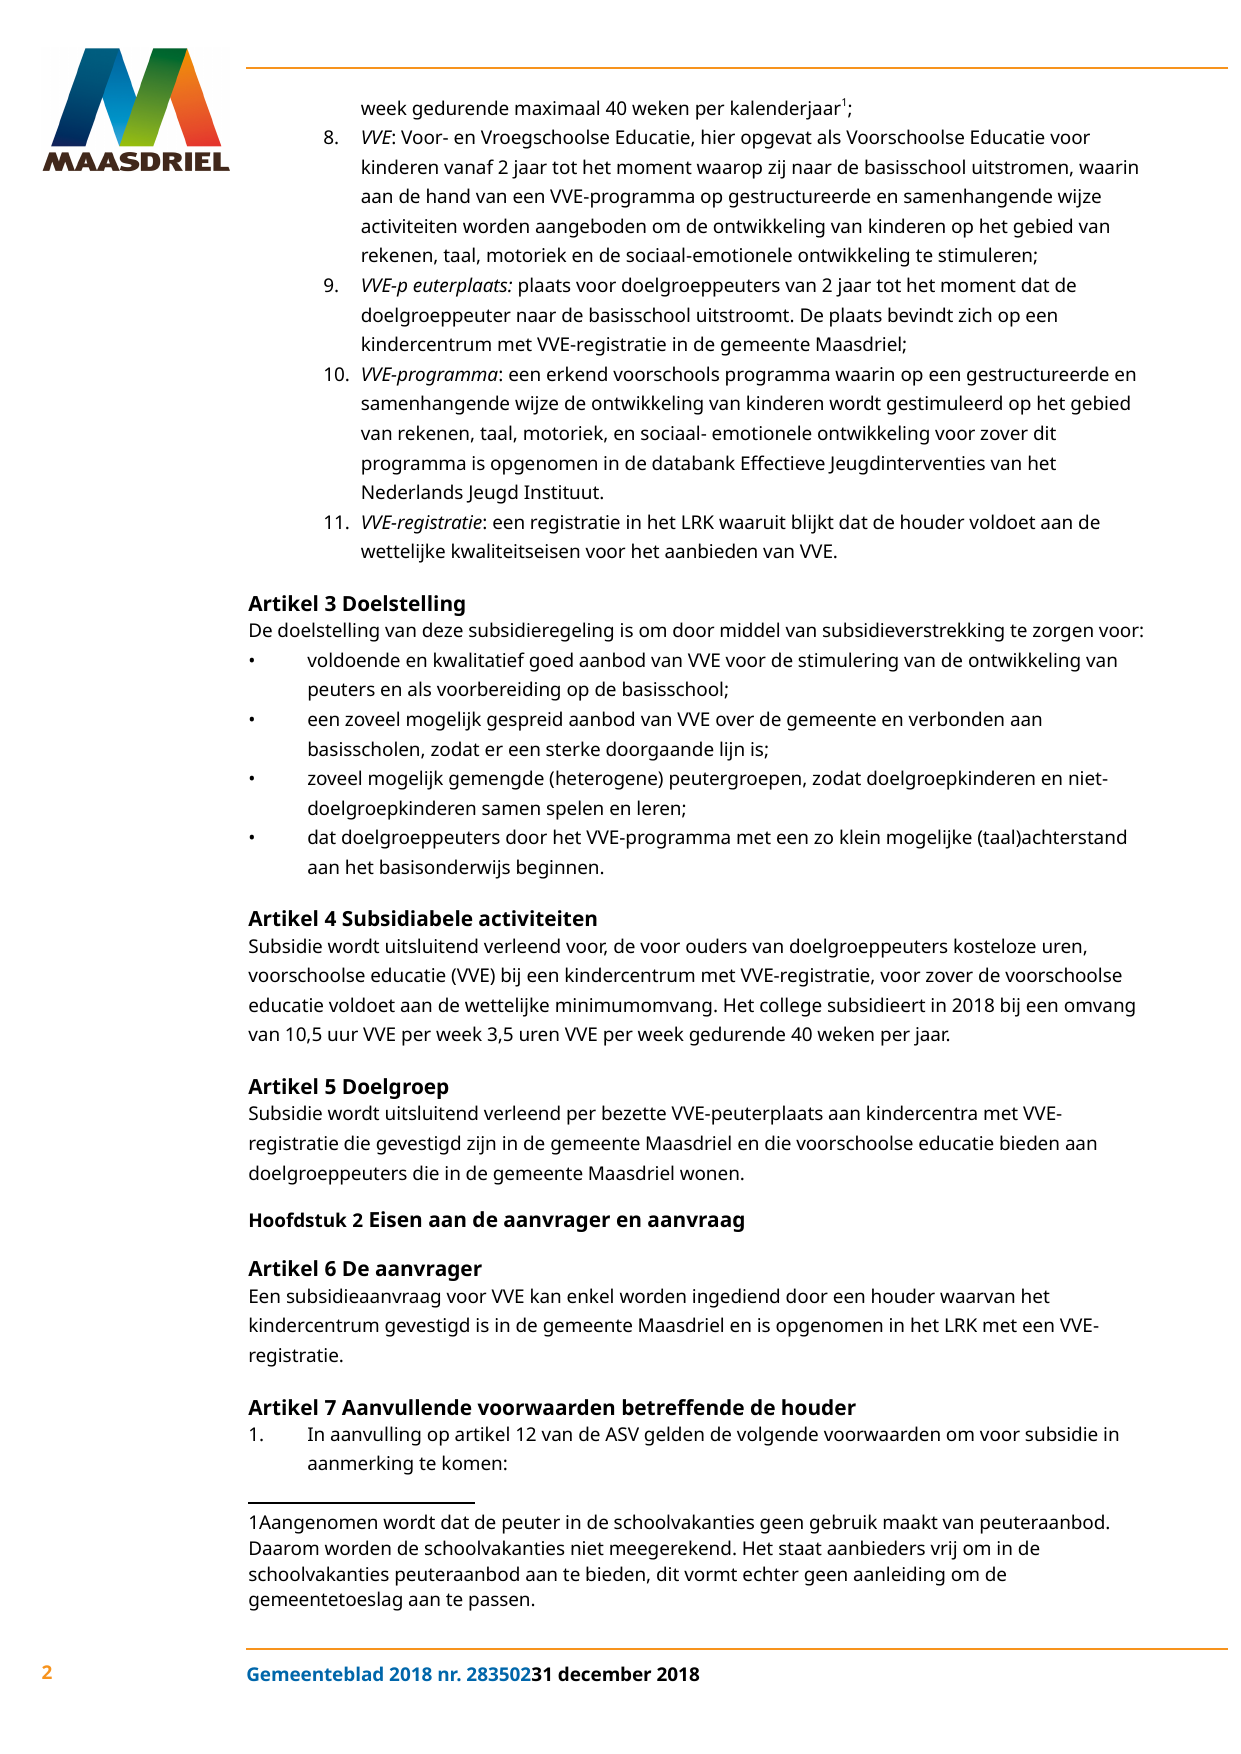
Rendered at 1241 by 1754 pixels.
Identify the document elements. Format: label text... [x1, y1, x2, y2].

list dat doelgroeppeuters door het VVE-programma met een zo klein mogelijke (taal)achterstand aan het basisonderwijs beginnen. [248, 824, 1152, 880]
text Subsidie wordt uitsluitend verleend per bezette VVE-peuterplaats aan kindercentra met VVE-registratie die gevestigd zijn in de gemeente Maasdriel en die voorschoolse educatie bieden aan doelgroeppeuters die in de gemeente Maasdriel wonen. [248, 1101, 1152, 1185]
list Aangenomen wordt dat de peuter in de schoolvakanties geen gebruik maakt van peuteraanbod. Daarom worden de schoolvakanties niet meegerekend. Het staat aanbieders vrij om in de schoolvakanties peuteraanbod aan te bieden, dit vormt echter geen aanleiding om de gemeentetoeslag aan te passen. [248, 1509, 1152, 1612]
text Artikel 4 Subsidiabele activiteiten [248, 904, 1152, 933]
text Artikel 7 Aanvullende voorwaarden betreffende de houder [248, 1393, 1152, 1421]
text De doelstelling van deze subsidieregeling is om door middel van subsidieverstrekking te zorgen voor: [248, 617, 1152, 643]
text Artikel 5 Doelgroep [248, 1072, 1152, 1101]
text Artikel 6 De aanvrager [248, 1254, 1152, 1283]
list VVE-p euterplaats: plaats voor doelgroeppeuters van 2 jaar tot het moment dat de doelgroeppeuter naar de basisschool uitstroomt. De plaats bevindt zich op een kindercentrum met VVE-registratie in de gemeente Maasdriel; [323, 272, 1152, 357]
text Subsidie wordt uitsluitend verleend voor, de voor ouders van doelgroeppeuters kosteloze uren, voorschoolse educatie (VVE) bij een kindercentrum met VVE-registratie, voor zover de voorschoolse educatie voldoet aan de wettelijke minimumomvang. Het college subsidieert in 2018 bij een omvang van 10,5 uur VVE per week 3,5 uren VVE per week gedurende 40 weken per jaar. [248, 933, 1152, 1047]
list zoveel mogelijk gemengde (heterogene) peutergroepen, zodat doelgroepkinderen en niet-doelgroepkinderen samen spelen en leren; [248, 765, 1152, 821]
list week gedurende maximaal 40 weken per kalenderjaar; [323, 95, 1152, 121]
text Een subsidieaanvraag voor VVE kan enkel worden ingediend door een houder waarvan het kindercentrum gevestigd is in de gemeente Maasdriel en is opgenomen in het LRK met een VVE-registratie. [248, 1283, 1152, 1368]
text Hoofdstuk 2 Eisen aan de aanvrager en aanvraag [248, 1205, 1152, 1234]
list In aanvulling op artikel 12 van de ASV gelden de volgende voorwaarden om voor subsidie in aanmerking te komen: [248, 1421, 1152, 1476]
list VVE-programma: een erkend voorschools programma waarin op een gestructureerde en samenhangende wijze de ontwikkeling van kinderen wordt gestimuleerd op het gebied van rekenen, taal, motoriek, en sociaal- emotionele ontwikkeling voor zover dit programma is opgenomen in de databank Effectieve Jeugdinterventies van het Nederlands Jeugd Instituut. [323, 361, 1152, 505]
picture [41, 47, 231, 172]
text Artikel 3 Doelstelling [248, 589, 1152, 617]
list VVE: Voor- en Vroegschoolse Educatie, hier opgevat als Voorschoolse Educatie voor kinderen vanaf 2 jaar tot het moment waarop zij naar de basisschool uitstromen, waarin aan de hand van een VVE-programma op gestructureerde en samenhangende wijze activiteiten worden aangeboden om de ontwikkeling van kinderen op het gebied van rekenen, taal, motoriek en de sociaal-emotionele ontwikkeling te stimuleren; [323, 124, 1152, 268]
list een zoveel mogelijk gespreid aanbod van VVE over de gemeente en verbonden aan basisscholen, zodat er een sterke doorgaande lijn is; [248, 706, 1152, 761]
list voldoende en kwalitatief goed aanbod van VVE voor de stimulering van de ontwikkeling van peuters en als voorbereiding op de basisschool; [248, 647, 1152, 702]
list VVE-registratie: een registratie in het LRK waaruit blijkt dat de houder voldoet aan de wettelijke kwaliteitseisen voor het aanbieden van VVE. [323, 509, 1152, 564]
